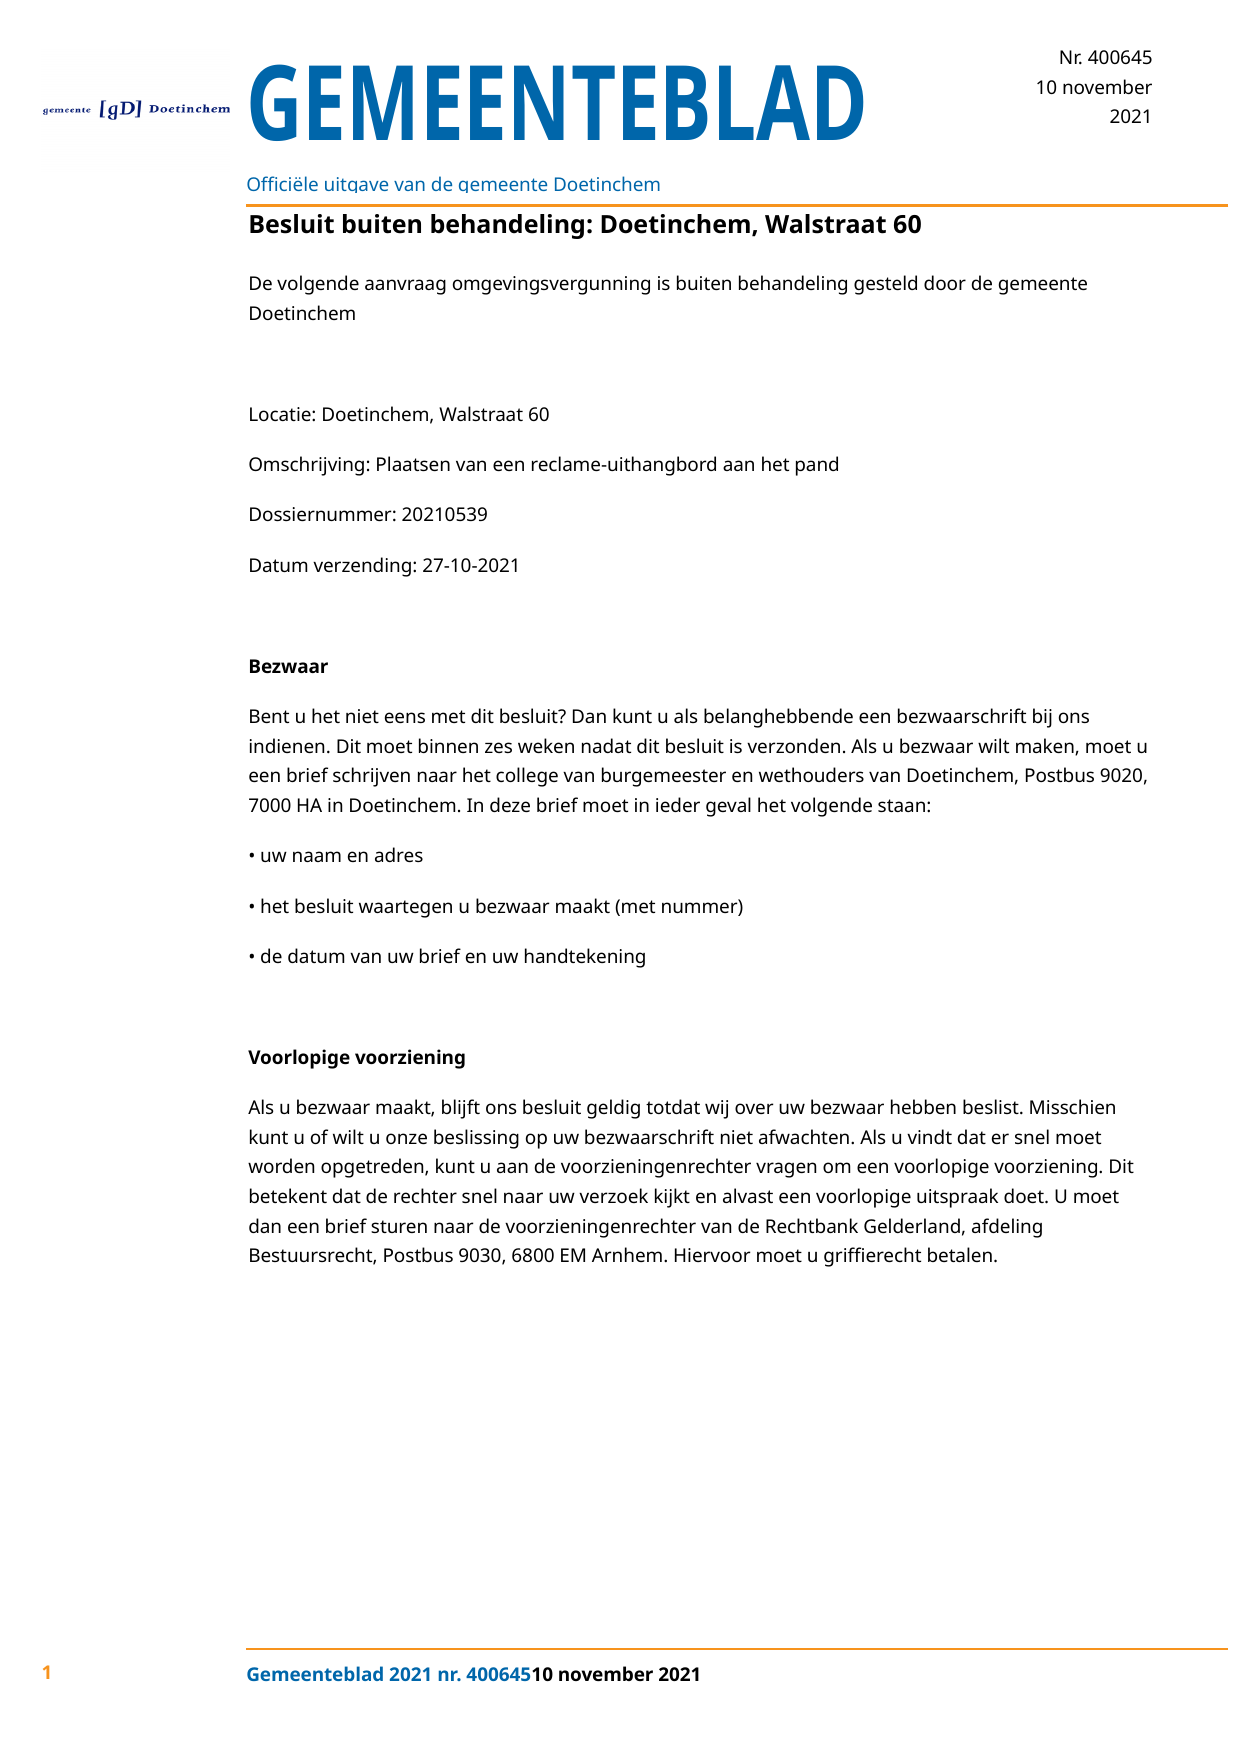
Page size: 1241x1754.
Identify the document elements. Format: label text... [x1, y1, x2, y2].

text Besluit buiten behandeling: Doetinchem, Walstraat 60 [248, 207, 1152, 241]
text Locatie: Doetinchem, Walstraat 60 [248, 401, 1152, 426]
picture [41, 47, 231, 172]
text • het besluit waartegen u bezwaar maakt (met nummer) [248, 893, 1152, 918]
text Voorlopige voorziening [248, 1044, 1152, 1070]
text Dossiernummer: 20210539 [248, 502, 1152, 527]
text Als u bezwaar maakt, blijft ons besluit geldig totdat wij over uw bezwaar hebben beslist. Misschien kunt u of wilt u onze beslissing op uw bezwaarschrift niet afwachten. Als u vindt dat er snel moet worden opgetreden, kunt u aan de voorzieningenrechter vragen om een voorlopige voorziening. Dit betekent dat de rechter snel naar uw verzoek kijkt en alvast een voorlopige uitspraak doet. U moet dan een brief sturen naar de voorzieningenrechter van de Rechtbank Gelderland, afdeling Bestuursrecht, Postbus 9030, 6800 EM Arnhem. Hiervoor moet u griffierecht betalen. [248, 1094, 1152, 1268]
text Omschrijving: Plaatsen van een reclame-uithangbord aan het pand [248, 451, 1152, 477]
text Bent u het niet eens met dit besluit? Dan kunt u als belanghebbende een bezwaarschrift bij ons indienen. Dit moet binnen zes weken nadat dit besluit is verzonden. Als u bezwaar wilt maken, moet u een brief schrijven naar het college van burgemeester en wethouders van Doetinchem, Postbus 9020, 7000 HA in Doetinchem. In deze brief moet in ieder geval het volgende staan: [248, 703, 1152, 818]
text De volgende aanvraag omgevingsvergunning is buiten behandeling gesteld door de gemeente Doetinchem [248, 270, 1152, 326]
text Datum verzending: 27-10-2021 [248, 552, 1152, 578]
text Bezwaar [248, 653, 1152, 678]
text • de datum van uw brief en uw handtekening [248, 943, 1152, 969]
text • uw naam en adres [248, 842, 1152, 868]
